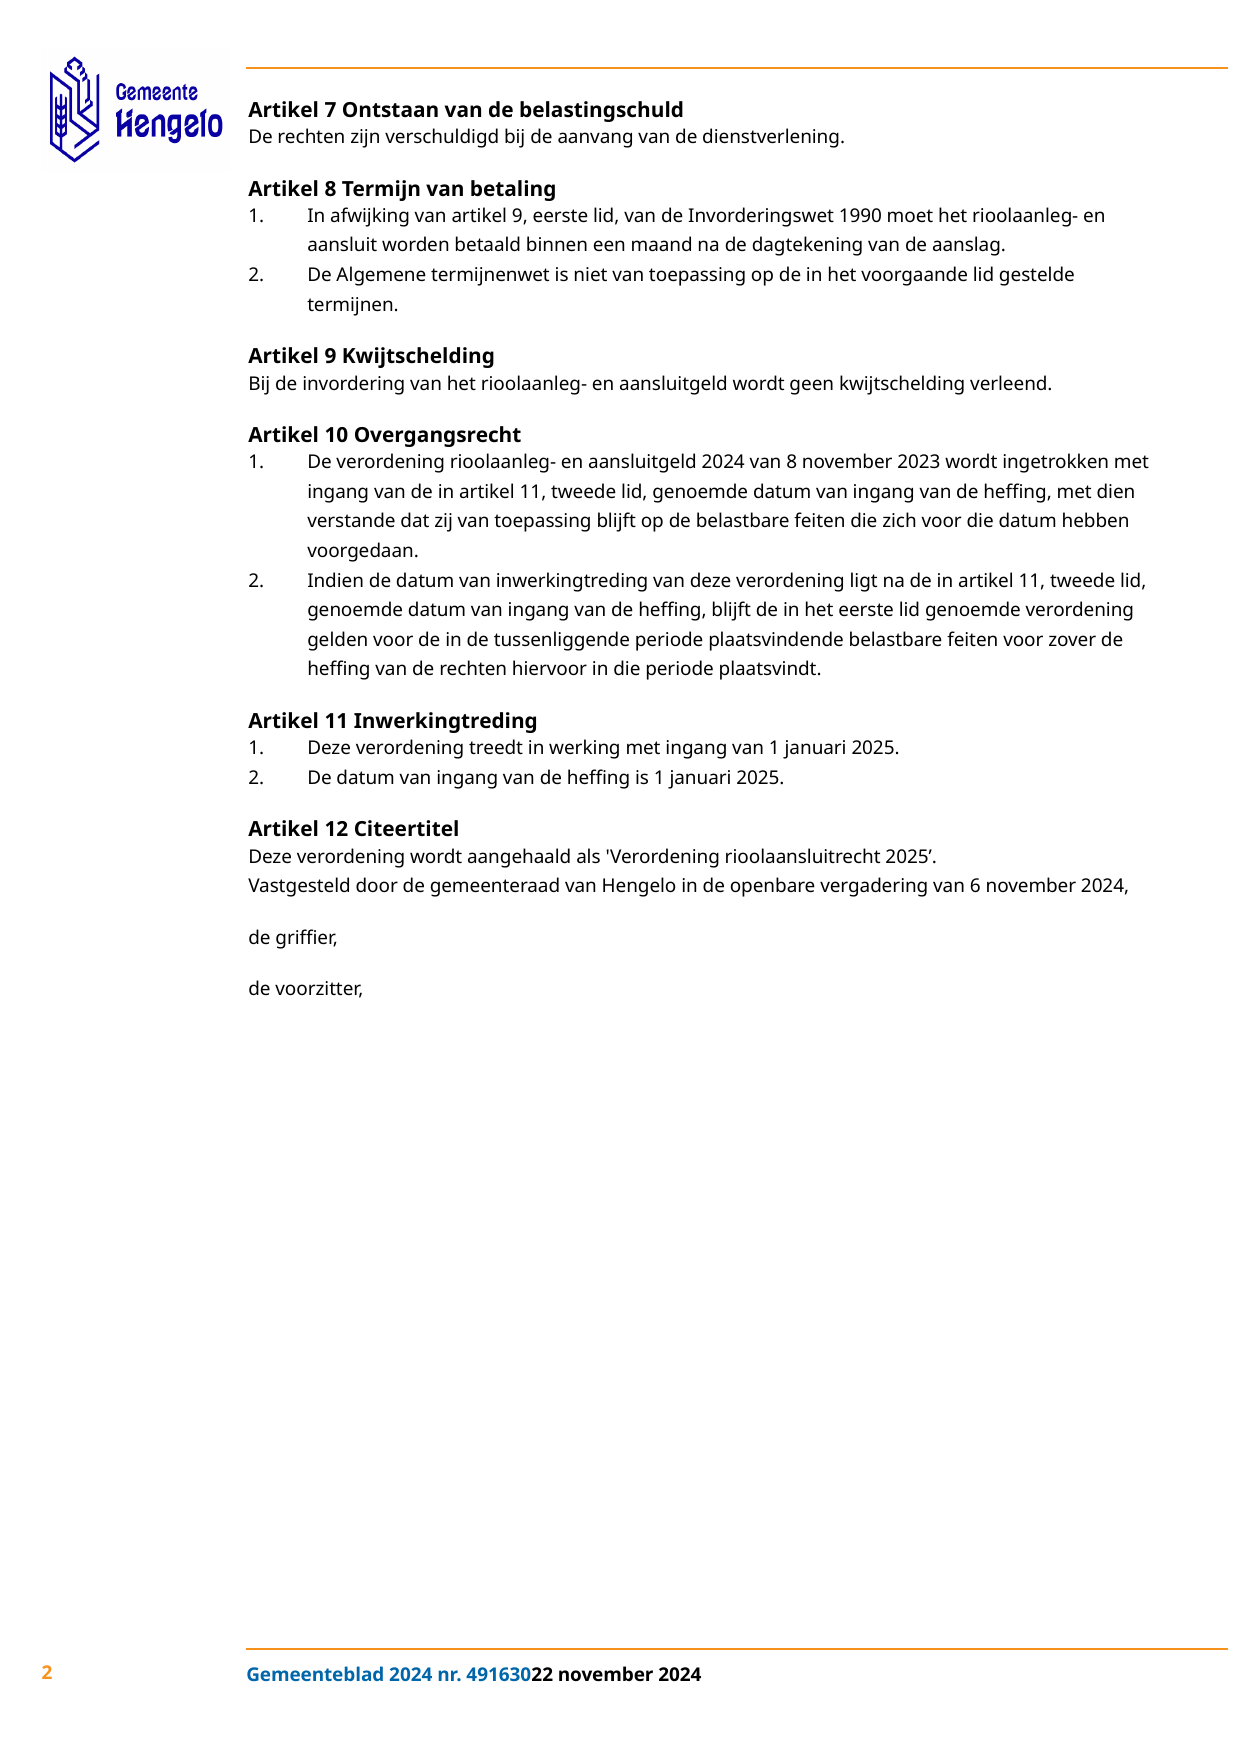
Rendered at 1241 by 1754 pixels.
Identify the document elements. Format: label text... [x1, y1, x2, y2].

picture [41, 47, 231, 172]
text Artikel 9 Kwijtschelding [248, 341, 1152, 370]
list De datum van ingang van de heffing is 1 januari 2025. [248, 764, 1152, 790]
text Artikel 11 Inwerkingtreding [248, 706, 1152, 734]
list Indien de datum van inwerkingtreding van deze verordening ligt na de in artikel 11, tweede lid, genoemde datum van ingang van de heffing, blijft de in het eerste lid genoemde verordening gelden voor de in de tussenliggende periode plaatsvindende belastbare feiten voor zover de heffing van de rechten hiervoor in die periode plaatsvindt. [248, 567, 1152, 681]
list De verordening rioolaanleg- en aansluitgeld 2024 van 8 november 2023 wordt ingetrokken met ingang van de in artikel 11, tweede lid, genoemde datum van ingang van de heffing, met dien verstande dat zij van toepassing blijft op de belastbare feiten die zich voor die datum hebben voorgedaan. [248, 448, 1152, 563]
text Artikel 10 Overgangsrecht [248, 420, 1152, 448]
list De Algemene termijnenwet is niet van toepassing op de in het voorgaande lid gestelde termijnen. [248, 261, 1152, 317]
list In afwijking van artikel 9, eerste lid, van de Invorderingswet 1990 moet het rioolaanleg- en aansluit worden betaald binnen een maand na de dagtekening van de aanslag. [248, 202, 1152, 257]
text de griffier, [248, 924, 1152, 950]
text Bij de invordering van het rioolaanleg- en aansluitgeld wordt geen kwijtschelding verleend. [248, 370, 1152, 395]
text de voorzitter, [248, 975, 1152, 1001]
text Artikel 7 Ontstaan van de belastingschuld [248, 95, 1152, 123]
list Deze verordening treedt in werking met ingang van 1 januari 2025. [248, 734, 1152, 760]
text Vastgesteld door de gemeenteraad van Hengelo in de openbare vergadering van 6 november 2024, [248, 872, 1152, 898]
text Artikel 12 Citeertitel [248, 814, 1152, 843]
text Artikel 8 Termijn van betaling [248, 174, 1152, 202]
text De rechten zijn verschuldigd bij de aanvang van de dienstverlening. [248, 123, 1152, 149]
text Deze verordening wordt aangehaald als 'Verordening rioolaansluitrecht 2025’. [248, 843, 1152, 869]
